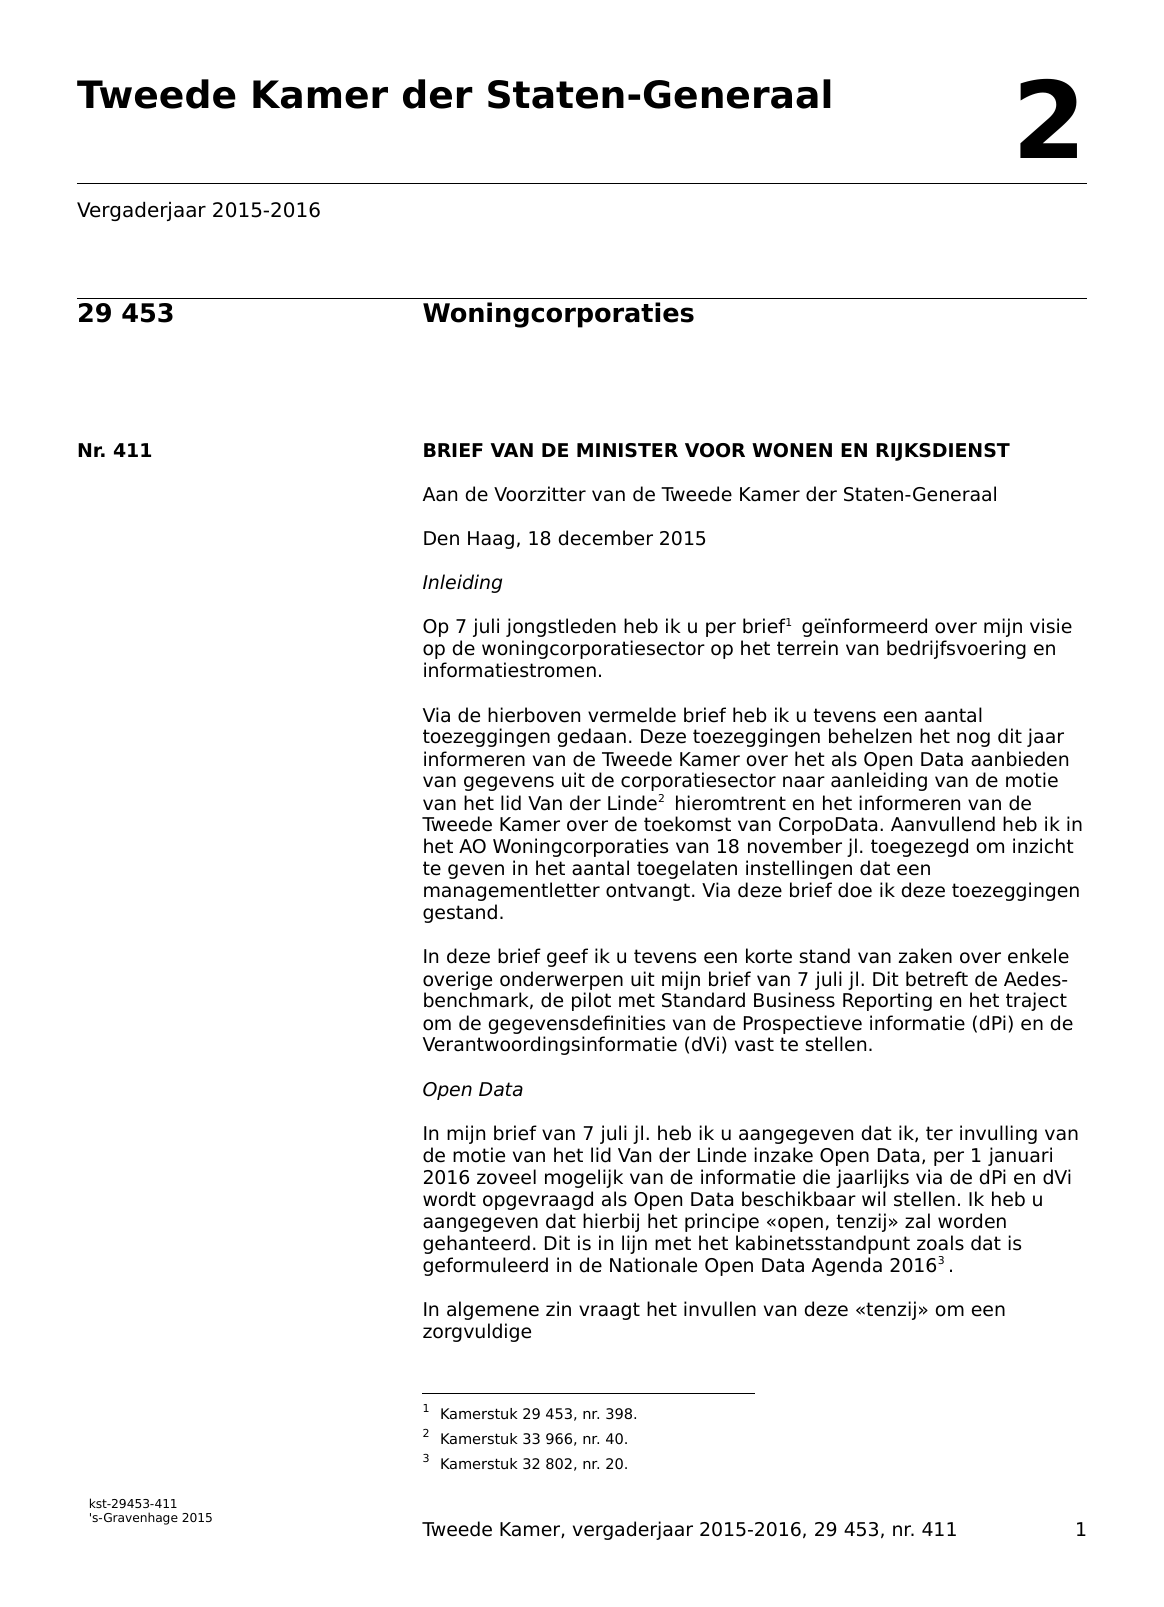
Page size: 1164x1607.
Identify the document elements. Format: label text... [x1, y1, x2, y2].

text In algemene zin vraagt het invullen van deze «tenzij» om een zorgvuldige [422, 1299, 1087, 1343]
subtitle Nr. 411 BRIEF VAN DE MINISTER VOOR WONEN EN RIJKSDIENST [77, 440, 1087, 462]
text Via de hierboven vermelde brief heb ik u tevens een aantal toezeggingen gedaan. Deze toezeggingen behelzen het nog dit jaar informeren van de Tweede Kamer over het als Open Data aanbieden van gegevens uit de corporatiesector naar aanleiding van de motie van het lid Van der Linde hieromtrent en het informeren van de Tweede Kamer over de toekomst van CorpoData. Aanvullend heb ik in het AO Woningcorporaties van 18 november jl. toegezegd om inzicht te geven in het aantal toegelaten instellingen dat een managementletter ontvangt. Via deze brief doe ik deze toezeggingen gestand. [422, 704, 1087, 924]
table_header Tweede Kamer der Staten-Generaal [77, 59, 886, 183]
text Kamerstuk 32 802, nr. 20. [422, 1452, 1087, 1474]
subtitle 29 453 Woningcorporaties [77, 299, 1087, 329]
table_header 2 [886, 59, 1087, 183]
text kst-29453-411 [88, 1497, 323, 1511]
subtitle Inleiding [422, 572, 1087, 594]
text 's-Gravenhage 2015 [88, 1511, 323, 1525]
text Kamerstuk 29 453, nr. 398. [422, 1402, 1087, 1424]
table_cell Vergaderjaar 2015-2016 [77, 184, 1087, 298]
text Den Haag, 18 december 2015 [422, 528, 1087, 550]
text In mijn brief van 7 juli jl. heb ik u aangegeven dat ik, ter invulling van de motie van het lid Van der Linde inzake Open Data, per 1 januari 2016 zoveel mogelijk van de informatie die jaarlijks via de dPi en dVi wordt opgevraagd als Open Data beschikbaar wil stellen. Ik heb u aangegeven dat hierbij het principe «open, tenzij» zal worden gehanteerd. Dit is in lijn met het kabinetsstandpunt zoals dat is geformuleerd in de Nationale Open Data Agenda 2016. [422, 1123, 1087, 1277]
text Kamerstuk 33 966, nr. 40. [422, 1427, 1087, 1449]
subtitle Open Data [422, 1078, 1087, 1101]
text Op 7 juli jongstleden heb ik u per brief geïnformeerd over mijn visie op de woningcorporatiesector op het terrein van bedrijfsvoering en informatiestromen. [422, 616, 1087, 682]
text Aan de Voorzitter van de Tweede Kamer der Staten-Generaal [422, 484, 1087, 506]
text In deze brief geef ik u tevens een korte stand van zaken over enkele overige onderwerpen uit mijn brief van 7 juli jl. Dit betreft de Aedes-benchmark, de pilot met Standard Business Reporting en het traject om de gegevensdefinities van de Prospectieve informatie (dPi) en de Verantwoordingsinformatie (dVi) vast te stellen. [422, 946, 1087, 1056]
